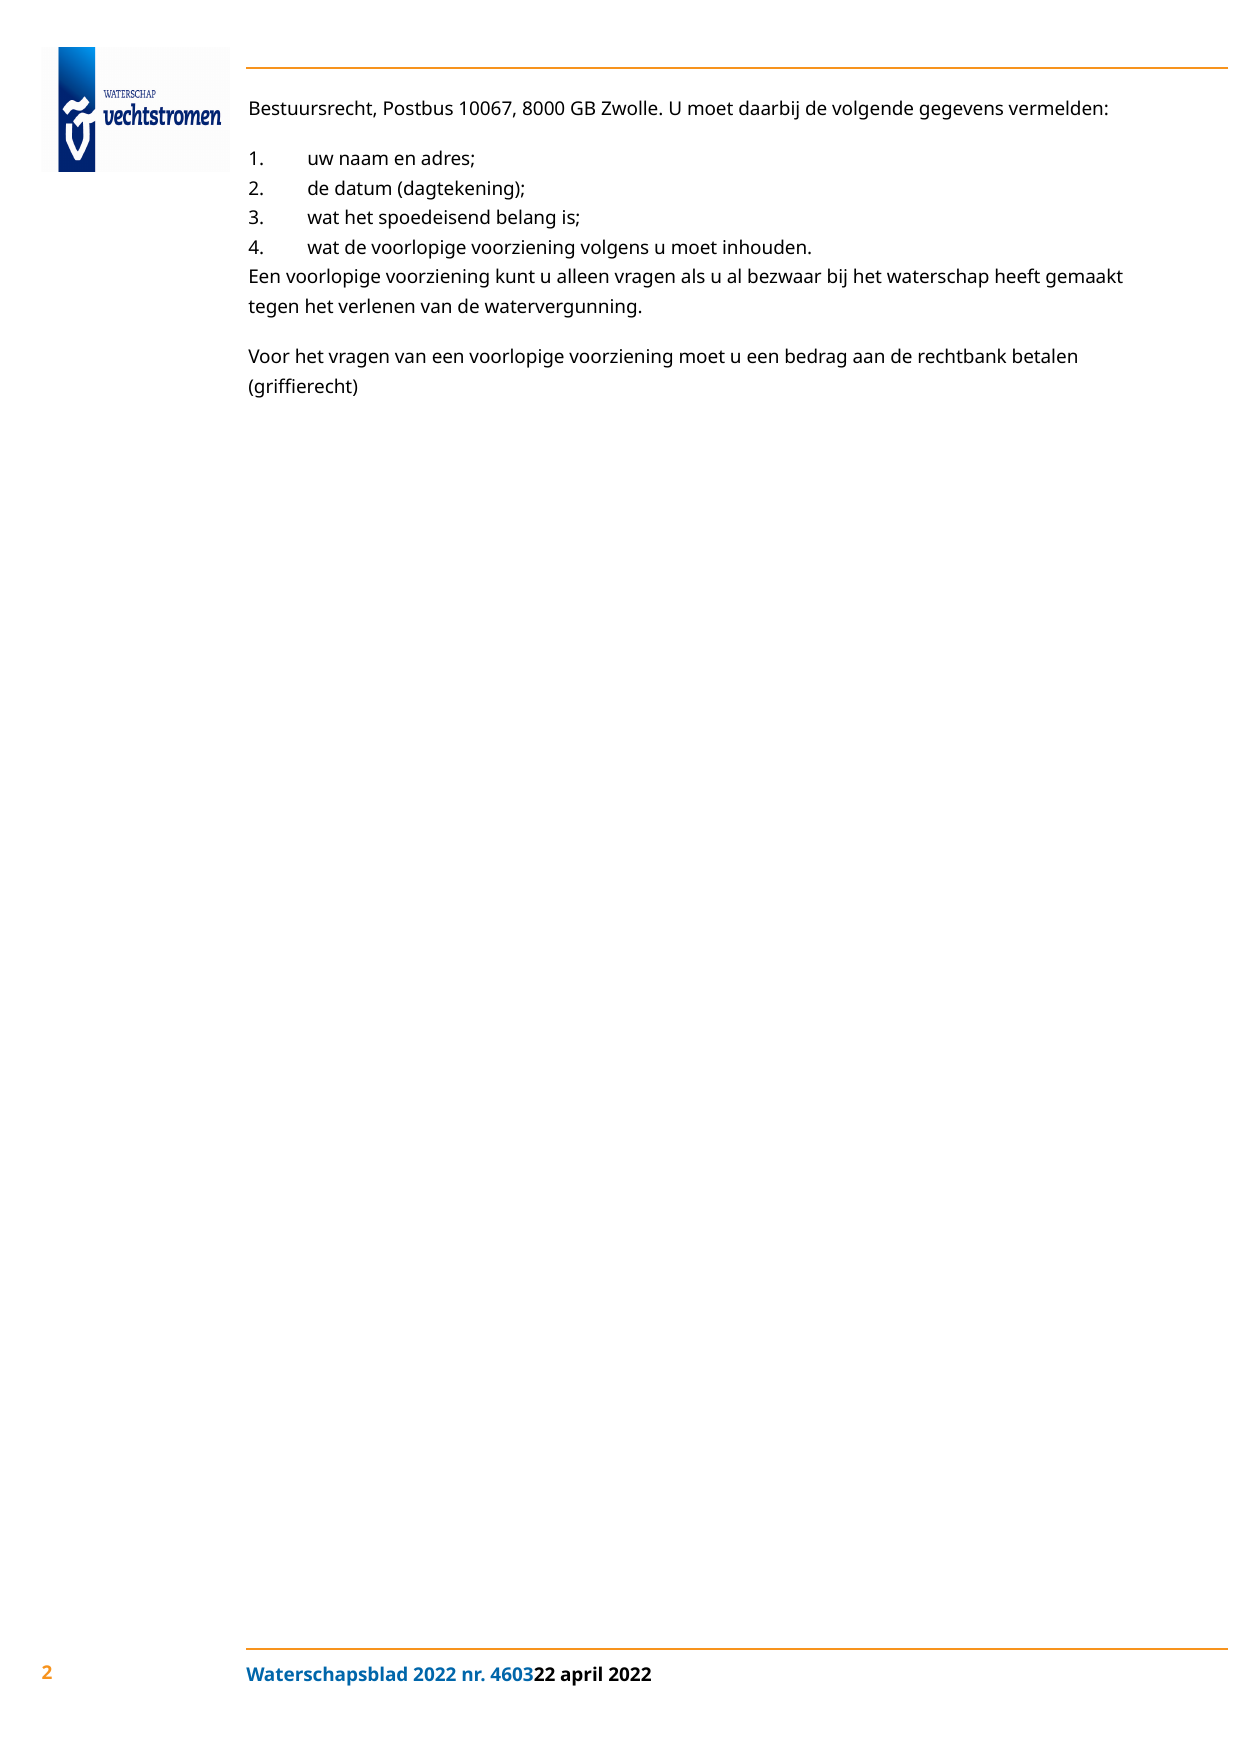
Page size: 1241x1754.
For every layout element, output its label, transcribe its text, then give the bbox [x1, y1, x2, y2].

text Bestuursrecht, Postbus 10067, 8000 GB Zwolle. U moet daarbij de volgende gegevens vermelden: [248, 95, 1152, 121]
text Een voorlopige voorziening kunt u alleen vragen als u al bezwaar bij het waterschap heeft gemaakt tegen het verlenen van de watervergunning. [248, 263, 1152, 319]
list wat de voorlopige voorziening volgens u moet inhouden. [248, 234, 1152, 260]
picture [41, 47, 231, 172]
text Voor het vragen van een voorlopige voorziening moet u een bedrag aan de rechtbank betalen (griffierecht) [248, 343, 1152, 399]
list uw naam en adres; [248, 145, 1152, 171]
list de datum (dagtekening); [248, 175, 1152, 201]
list wat het spoedeisend belang is; [248, 204, 1152, 230]
